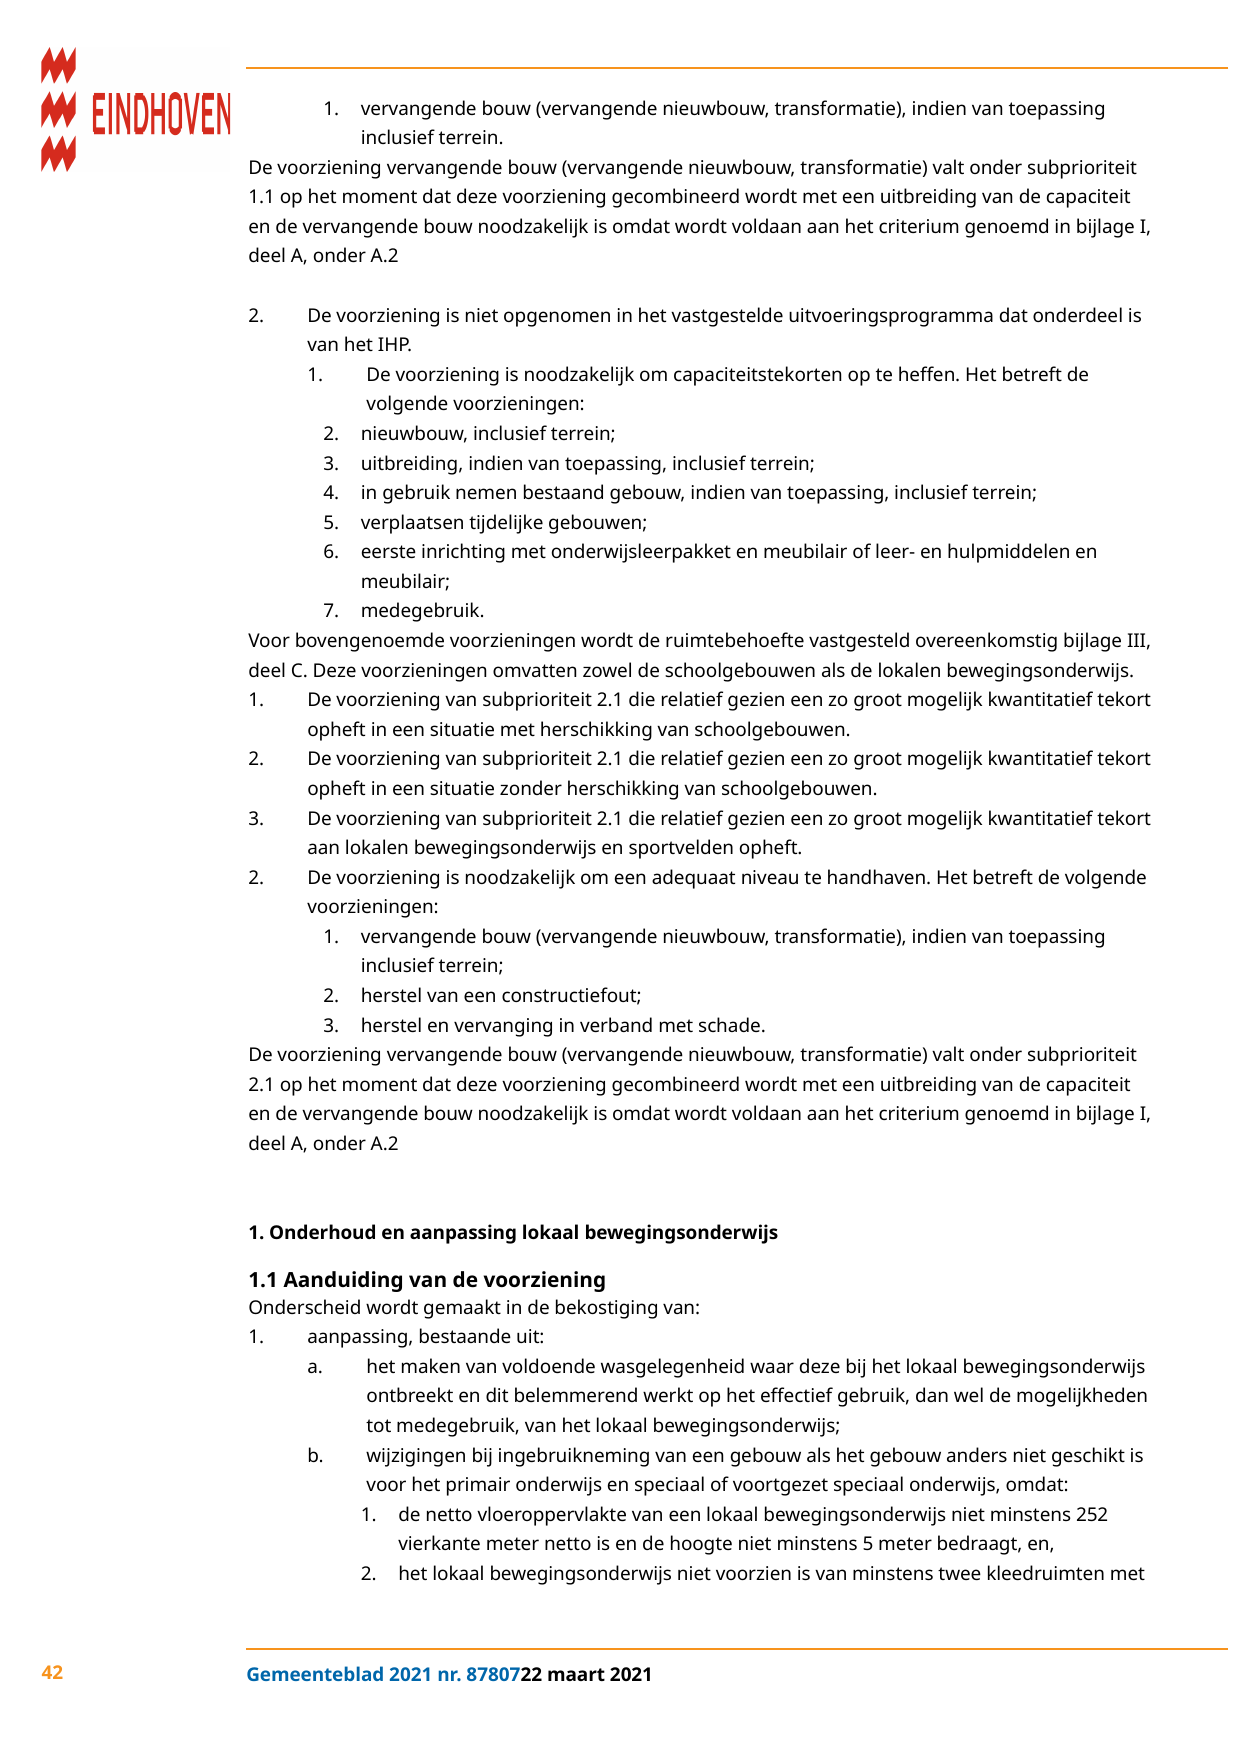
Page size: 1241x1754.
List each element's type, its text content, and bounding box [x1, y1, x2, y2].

list herstel en vervanging in verband met schade. [323, 1012, 1152, 1038]
list aanpassing, bestaande uit: [248, 1323, 1152, 1349]
list De voorziening is niet opgenomen in het vastgestelde uitvoeringsprogramma dat onderdeel is van het IHP. [248, 302, 1152, 357]
list herstel van een constructiefout; [323, 982, 1152, 1008]
list het lokaal bewegingsonderwijs niet voorzien is van minstens twee kleedruimten met [361, 1560, 1152, 1586]
picture [41, 47, 231, 172]
list De voorziening van subprioriteit 2.1 die relatief gezien een zo groot mogelijk kwantitatief tekort aan lokalen bewegingsonderwijs en sportvelden opheft. [248, 805, 1152, 860]
list verplaatsen tijdelijke gebouwen; [323, 509, 1152, 535]
list De voorziening is noodzakelijk om een adequaat niveau te handhaven. Het betreft de volgende voorzieningen: [248, 864, 1152, 919]
list De voorziening is noodzakelijk om capaciteitstekorten op te heffen. Het betreft de volgende voorzieningen: [307, 361, 1152, 416]
text 1.1 Aanduiding van de voorziening [248, 1266, 1152, 1294]
text De voorziening vervangende bouw (vervangende nieuwbouw, transformatie) valt onder subprioriteit 1.1 op het moment dat deze voorziening gecombineerd wordt met een uitbreiding van de capaciteit en de vervangende bouw noodzakelijk is omdat wordt voldaan aan het criterium genoemd in bijlage I, deel A, onder A.2 [248, 154, 1152, 268]
list eerste inrichting met onderwijsleerpakket en meubilair of leer- en hulpmiddelen en meubilair; [323, 538, 1152, 594]
list De voorziening van subprioriteit 2.1 die relatief gezien een zo groot mogelijk kwantitatief tekort opheft in een situatie zonder herschikking van schoolgebouwen. [248, 746, 1152, 801]
list De voorziening van subprioriteit 2.1 die relatief gezien een zo groot mogelijk kwantitatief tekort opheft in een situatie met herschikking van schoolgebouwen. [248, 686, 1152, 742]
list nieuwbouw, inclusief terrein; [323, 420, 1152, 446]
list wijzigingen bij ingebruikneming van een gebouw als het gebouw anders niet geschikt is voor het primair onderwijs en speciaal of voortgezet speciaal onderwijs, omdat: [307, 1442, 1152, 1497]
text Voor bovengenoemde voorzieningen wordt de ruimtebehoefte vastgesteld overeenkomstig bijlage III, deel C. Deze voorzieningen omvatten zowel de schoolgebouwen als de lokalen bewegingsonderwijs. [248, 627, 1152, 683]
text 1. Onderhoud en aanpassing lokaal bewegingsonderwijs [248, 1219, 1152, 1245]
list vervangende bouw (vervangende nieuwbouw, transformatie), indien van toepassing inclusief terrein. [323, 95, 1152, 150]
list vervangende bouw (vervangende nieuwbouw, transformatie), indien van toepassing inclusief terrein; [323, 923, 1152, 978]
text De voorziening vervangende bouw (vervangende nieuwbouw, transformatie) valt onder subprioriteit 2.1 op het moment dat deze voorziening gecombineerd wordt met een uitbreiding van de capaciteit en de vervangende bouw noodzakelijk is omdat wordt voldaan aan het criterium genoemd in bijlage I, deel A, onder A.2 [248, 1041, 1152, 1156]
list uitbreiding, indien van toepassing, inclusief terrein; [323, 450, 1152, 476]
list het maken van voldoende wasgelegenheid waar deze bij het lokaal bewegingsonderwijs ontbreekt en dit belemmerend werkt op het effectief gebruik, dan wel de mogelijkheden tot medegebruik, van het lokaal bewegingsonderwijs; [307, 1353, 1152, 1438]
text Onderscheid wordt gemaakt in de bekostiging van: [248, 1294, 1152, 1320]
list de netto vloeroppervlakte van een lokaal bewegingsonderwijs niet minstens 252 vierkante meter netto is en de hoogte niet minstens 5 meter bedraagt, en, [361, 1501, 1152, 1556]
list in gebruik nemen bestaand gebouw, indien van toepassing, inclusief terrein; [323, 479, 1152, 505]
list medegebruik. [323, 598, 1152, 623]
